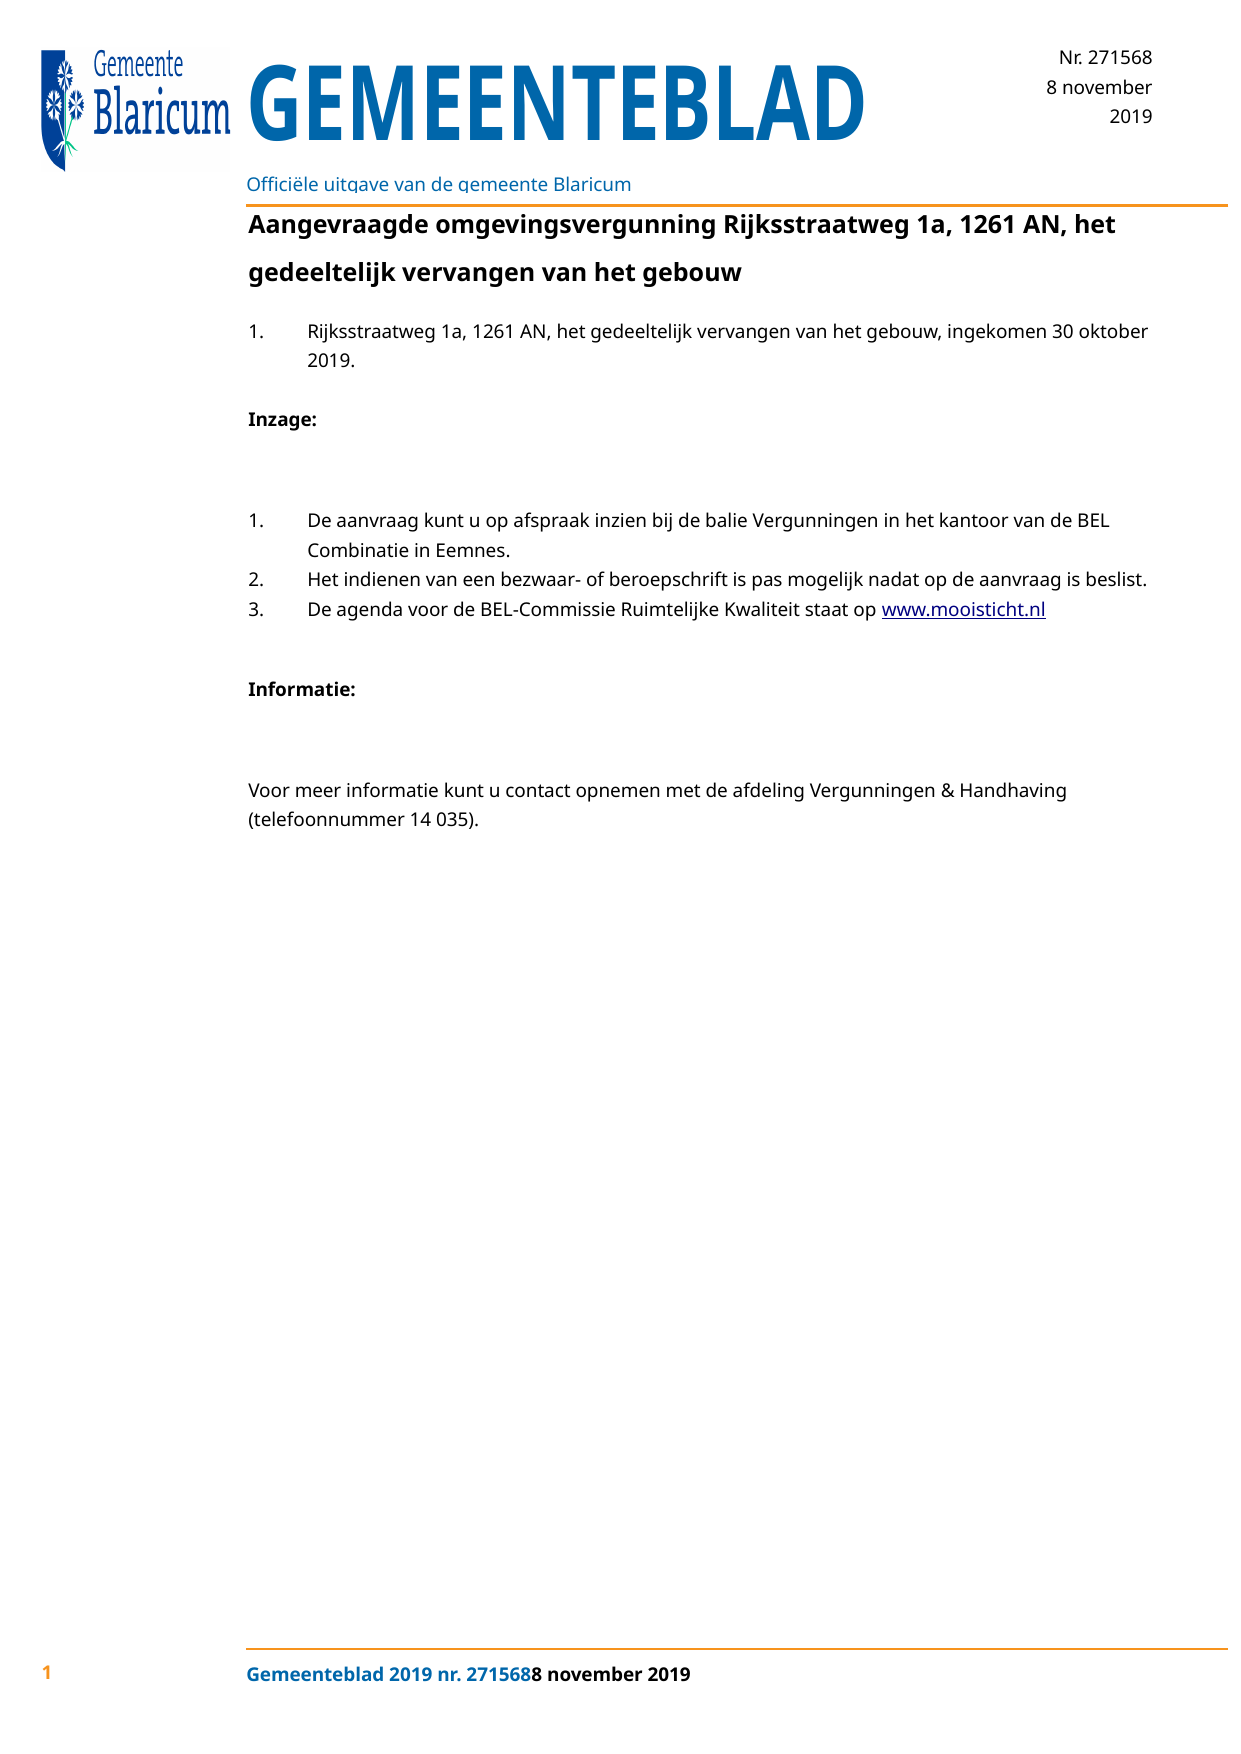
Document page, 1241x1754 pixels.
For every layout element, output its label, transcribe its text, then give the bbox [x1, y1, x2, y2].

text Informatie: [248, 676, 1152, 702]
list De agenda voor de BEL-Commissie Ruimtelijke Kwaliteit staat op www.mooisticht.nl [248, 596, 1152, 622]
list Rijksstraatweg 1a, 1261 AN, het gedeeltelijk vervangen van het gebouw, ingekomen 30 oktober 2019. [248, 318, 1152, 373]
text Aangevraagde omgevingsvergunning Rijksstraatweg 1a, 1261 AN, het gedeeltelijk vervangen van het gebouw [248, 207, 1152, 288]
list Het indienen van een bezwaar- of beroepschrift is pas mogelijk nadat op de aanvraag is beslist. [248, 567, 1152, 592]
text Voor meer informatie kunt u contact opnemen met de afdeling Vergunningen & Handhaving (telefoonnummer 14 035). [248, 777, 1152, 832]
picture [41, 47, 231, 172]
text Inzage: [248, 407, 1152, 432]
list De aanvraag kunt u op afspraak inzien bij de balie Vergunningen in het kantoor van de BEL Combinatie in Eemnes. [248, 507, 1152, 563]
